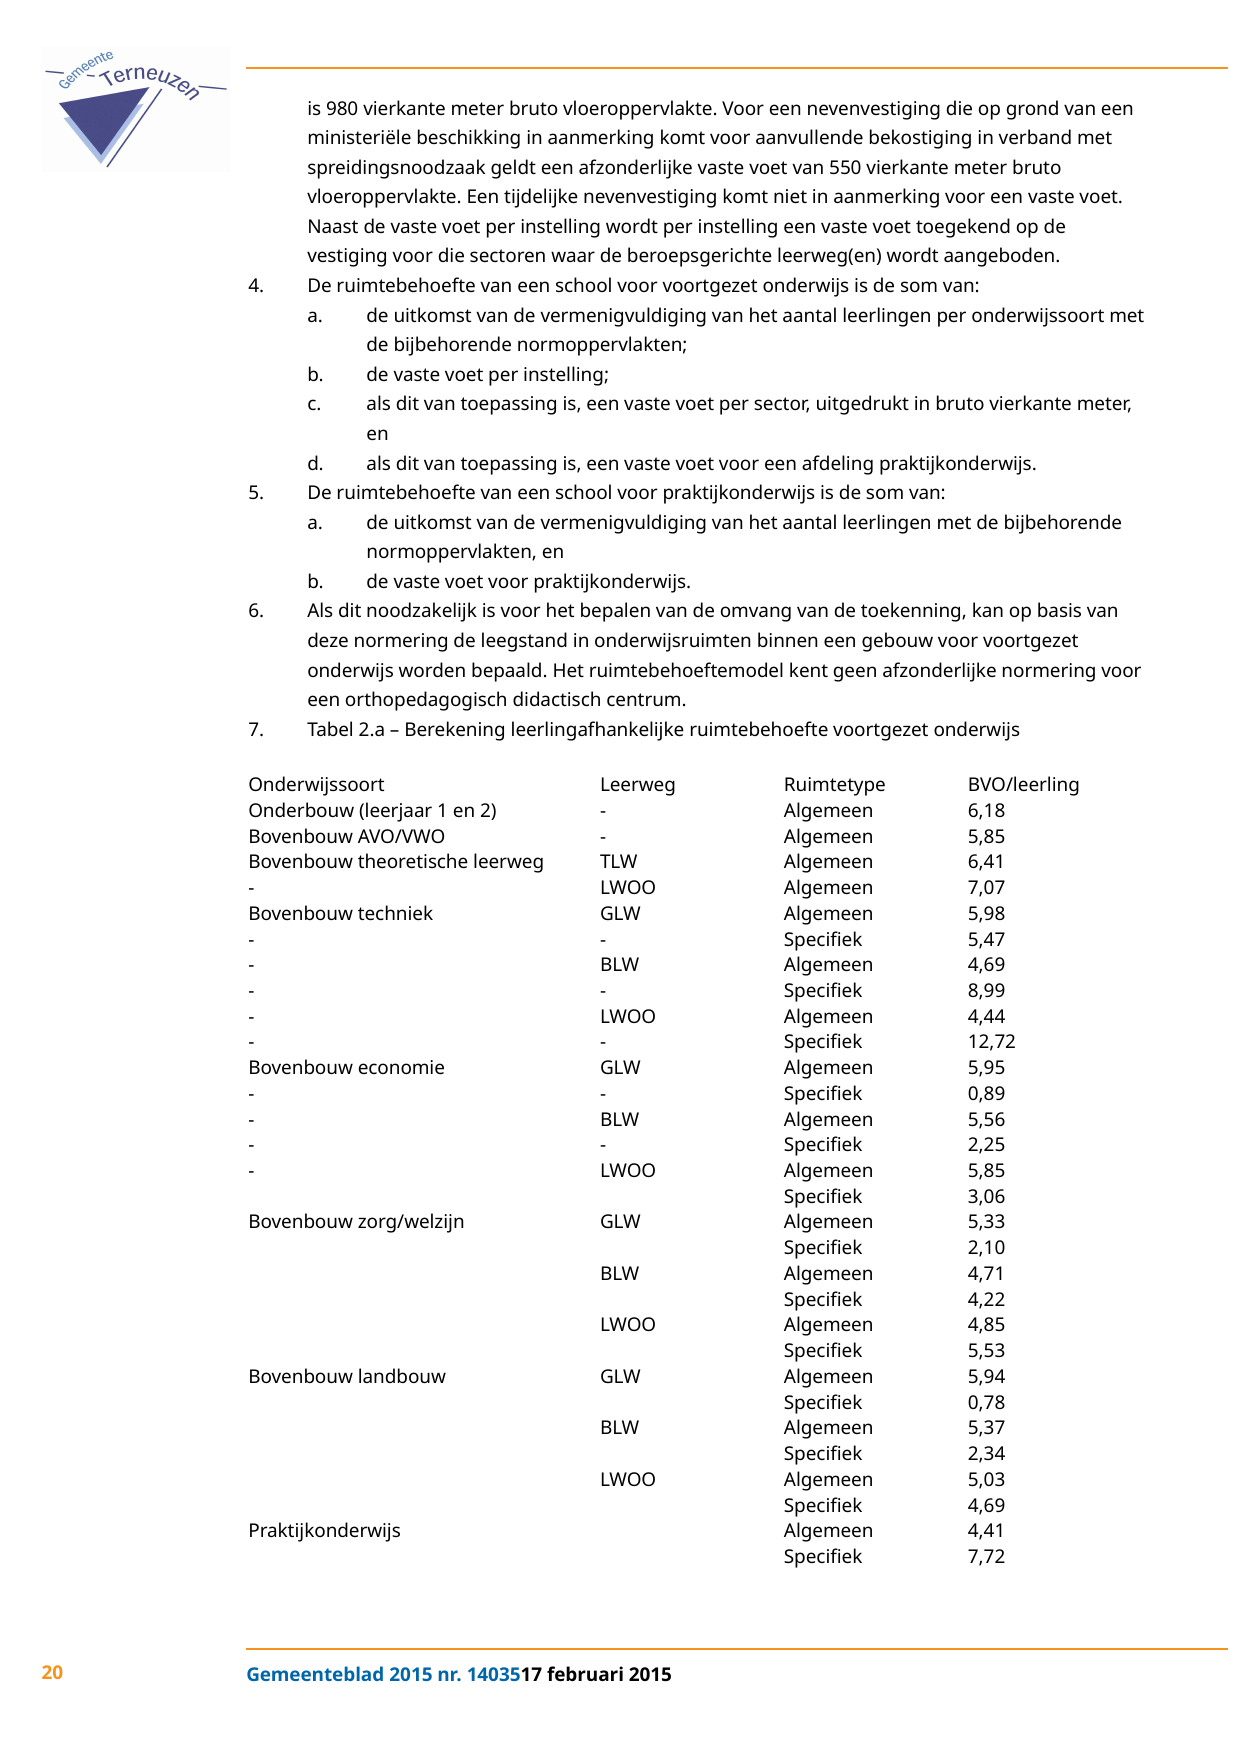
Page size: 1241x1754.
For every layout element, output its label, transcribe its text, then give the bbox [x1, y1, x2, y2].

table_cell [600, 1338, 784, 1363]
table_cell - [248, 1003, 600, 1029]
list De ruimtebehoefte van een school voor praktijkonderwijs is de som van: [248, 479, 1152, 505]
table_cell 2,10 [968, 1235, 1152, 1260]
table_cell 5,98 [968, 900, 1152, 926]
table_cell Bovenbouw theoretische leerweg [248, 849, 600, 874]
table_cell Algemeen [784, 849, 968, 874]
table_cell Algemeen [784, 797, 968, 823]
table_cell Algemeen [784, 1312, 968, 1337]
table_cell LWOO [600, 874, 784, 900]
table_cell 0,89 [968, 1080, 1152, 1106]
table_cell [248, 1440, 600, 1466]
table_cell 4,22 [968, 1286, 1152, 1312]
table_cell [248, 1466, 600, 1492]
table_cell - [248, 951, 600, 977]
list Als dit noodzakelijk is voor het bepalen van de omvang van de toekenning, kan op basis van deze normering de leegstand in onderwijsruimten binnen een gebouw voor voortgezet onderwijs worden bepaald. Het ruimtebehoeftemodel kent geen afzonderlijke normering voor een orthopedagogisch didactisch centrum. [248, 598, 1152, 712]
list Tabel 2.a – Berekening leerlingafhankelijke ruimtebehoefte voortgezet onderwijs [248, 716, 1152, 742]
table_cell Specifiek [784, 1080, 968, 1106]
table_cell 5,47 [968, 926, 1152, 951]
table_cell 7,72 [968, 1543, 1152, 1569]
table_cell BLW [600, 951, 784, 977]
table_cell [248, 1260, 600, 1286]
table_cell LWOO [600, 1312, 784, 1337]
table_cell 4,71 [968, 1260, 1152, 1286]
table_cell 2,25 [968, 1132, 1152, 1157]
table_cell Algemeen [784, 1054, 968, 1080]
table_cell Specifiek [784, 1235, 968, 1260]
table_cell [248, 1312, 600, 1337]
table_cell [600, 1235, 784, 1260]
table_cell [600, 1518, 784, 1543]
table_cell GLW [600, 1054, 784, 1080]
table_cell - [248, 874, 600, 900]
table_cell 5,03 [968, 1466, 1152, 1492]
table_cell 4,44 [968, 1003, 1152, 1029]
table_cell Specifiek [784, 926, 968, 951]
table_cell 12,72 [968, 1029, 1152, 1054]
table_cell Algemeen [784, 874, 968, 900]
table_cell Specifiek [784, 1492, 968, 1517]
table_cell - [600, 1132, 784, 1157]
table_cell 4,69 [968, 951, 1152, 977]
table_cell [248, 1389, 600, 1414]
table_cell Algemeen [784, 1363, 968, 1389]
table_cell Specifiek [784, 977, 968, 1003]
table_cell Bovenbouw techniek [248, 900, 600, 926]
table_cell 8,99 [968, 977, 1152, 1003]
list de vaste voet per instelling; [307, 361, 1152, 387]
table_cell 7,07 [968, 874, 1152, 900]
table_cell Specifiek [784, 1132, 968, 1157]
table_cell 4,69 [968, 1492, 1152, 1517]
list is 980 vierkante meter bruto vloeroppervlakte. Voor een nevenvestiging die op grond van een ministeriële beschikking in aanmerking komt voor aanvullende bekostiging in verband met spreidingsnoodzaak geldt een afzonderlijke vaste voet van 550 vierkante meter bruto vloeroppervlakte. Een tijdelijke nevenvestiging komt niet in aanmerking voor een vaste voet. Naast de vaste voet per instelling wordt per instelling een vaste voet toegekend op de vestiging voor die sectoren waar de beroepsgerichte leerweg(en) wordt aangeboden. [248, 95, 1152, 268]
table_cell [248, 1183, 600, 1209]
table_cell - [248, 1080, 600, 1106]
table_header Leerweg [600, 771, 784, 797]
table_cell - [248, 1029, 600, 1054]
table_cell Bovenbouw AVO/VWO [248, 823, 600, 848]
list als dit van toepassing is, een vaste voet voor een afdeling praktijkonderwijs. [307, 450, 1152, 476]
table_header BVO/leerling [968, 771, 1152, 797]
table_cell Praktijkonderwijs [248, 1518, 600, 1543]
table_cell Algemeen [784, 900, 968, 926]
table_cell GLW [600, 1209, 784, 1234]
table_cell [600, 1183, 784, 1209]
table_cell TLW [600, 849, 784, 874]
table_cell 6,41 [968, 849, 1152, 874]
table_cell 4,85 [968, 1312, 1152, 1337]
table_cell Specifiek [784, 1338, 968, 1363]
table_cell Specifiek [784, 1543, 968, 1569]
table_cell Algemeen [784, 1260, 968, 1286]
table_cell [248, 1492, 600, 1517]
table_cell - [600, 977, 784, 1003]
table_cell - [600, 926, 784, 951]
table_cell Specifiek [784, 1440, 968, 1466]
table_cell Specifiek [784, 1029, 968, 1054]
table_cell Algemeen [784, 1106, 968, 1132]
table_cell [600, 1492, 784, 1517]
table_cell Specifiek [784, 1286, 968, 1312]
table_cell [600, 1543, 784, 1569]
table_cell Bovenbouw landbouw [248, 1363, 600, 1389]
table_cell [600, 1286, 784, 1312]
table_cell 0,78 [968, 1389, 1152, 1414]
table_cell - [600, 797, 784, 823]
table_cell Algemeen [784, 1466, 968, 1492]
table_cell - [600, 1080, 784, 1106]
table_cell Onderbouw (leerjaar 1 en 2) [248, 797, 600, 823]
table_header Ruimtetype [784, 771, 968, 797]
table_cell Specifiek [784, 1183, 968, 1209]
list als dit van toepassing is, een vaste voet per sector, uitgedrukt in bruto vierkante meter, en [307, 391, 1152, 446]
table_cell - [248, 926, 600, 951]
table_cell LWOO [600, 1157, 784, 1183]
table_cell [248, 1415, 600, 1440]
table_cell 5,37 [968, 1415, 1152, 1440]
table_cell GLW [600, 1363, 784, 1389]
list de vaste voet voor praktijkonderwijs. [307, 568, 1152, 594]
table_cell 3,06 [968, 1183, 1152, 1209]
table_cell LWOO [600, 1466, 784, 1492]
list De ruimtebehoefte van een school voor voortgezet onderwijs is de som van: [248, 272, 1152, 298]
table_cell - [600, 1029, 784, 1054]
table_cell [600, 1389, 784, 1414]
table_cell GLW [600, 900, 784, 926]
table_cell Algemeen [784, 1518, 968, 1543]
table_cell 5,85 [968, 823, 1152, 848]
table_cell BLW [600, 1415, 784, 1440]
table_cell [248, 1235, 600, 1260]
table_cell Algemeen [784, 1003, 968, 1029]
table_cell 4,41 [968, 1518, 1152, 1543]
table_cell [248, 1286, 600, 1312]
table_cell BLW [600, 1260, 784, 1286]
table_cell [248, 1543, 600, 1569]
table_cell LWOO [600, 1003, 784, 1029]
table_cell Bovenbouw economie [248, 1054, 600, 1080]
table_cell Algemeen [784, 1209, 968, 1234]
table_cell 5,53 [968, 1338, 1152, 1363]
table_header Onderwijssoort [248, 771, 600, 797]
table_cell 5,94 [968, 1363, 1152, 1389]
picture [41, 47, 231, 172]
table_cell [600, 1440, 784, 1466]
table_cell Bovenbouw zorg/welzijn [248, 1209, 600, 1234]
table_cell - [248, 977, 600, 1003]
table_cell - [248, 1132, 600, 1157]
table_cell [248, 1338, 600, 1363]
table_cell 6,18 [968, 797, 1152, 823]
table_cell 2,34 [968, 1440, 1152, 1466]
table_cell - [248, 1106, 600, 1132]
table_cell 5,95 [968, 1054, 1152, 1080]
table_cell 5,85 [968, 1157, 1152, 1183]
table_cell Algemeen [784, 1157, 968, 1183]
table_cell 5,56 [968, 1106, 1152, 1132]
list de uitkomst van de vermenigvuldiging van het aantal leerlingen met de bijbehorende normoppervlakten, en [307, 509, 1152, 564]
table_cell Algemeen [784, 951, 968, 977]
table_cell - [600, 823, 784, 848]
table_cell - [248, 1157, 600, 1183]
table_cell Algemeen [784, 823, 968, 848]
table_cell Specifiek [784, 1389, 968, 1414]
list de uitkomst van de vermenigvuldiging van het aantal leerlingen per onderwijssoort met de bijbehorende normoppervlakten; [307, 302, 1152, 357]
table_cell BLW [600, 1106, 784, 1132]
table_cell Algemeen [784, 1415, 968, 1440]
table_cell 5,33 [968, 1209, 1152, 1234]
